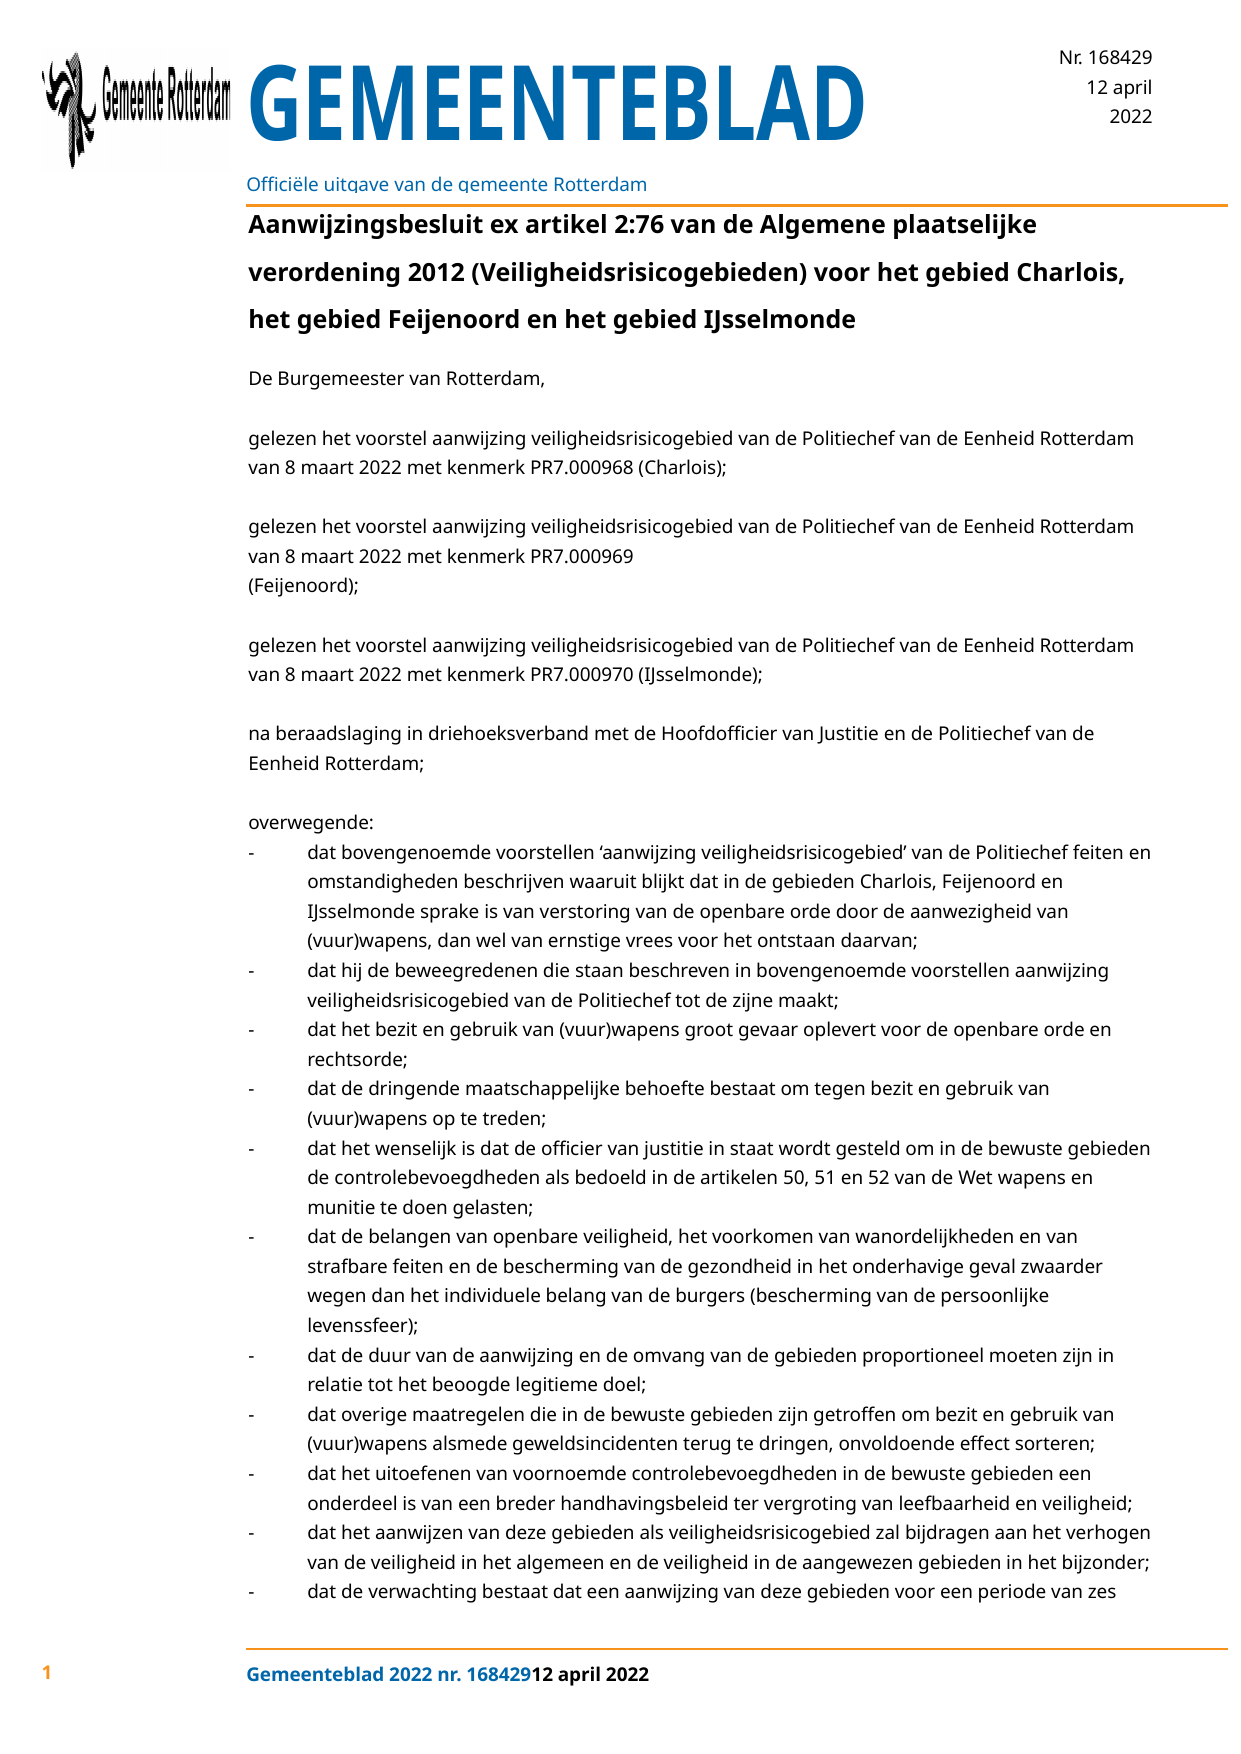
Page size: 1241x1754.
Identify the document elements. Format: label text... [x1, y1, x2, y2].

list dat de dringende maatschappelijke behoefte bestaat om tegen bezit en gebruik van (vuur)wapens op te treden; [248, 1076, 1152, 1131]
list dat het aanwijzen van deze gebieden als veiligheidsrisicogebied zal bijdragen aan het verhogen van de veiligheid in het algemeen en de veiligheid in de aangewezen gebieden in het bijzonder; [248, 1519, 1152, 1574]
text (Feijenoord); [248, 573, 1152, 598]
text Aanwijzingsbesluit ex artikel 2:76 van de Algemene plaatselijke verordening 2012 (Veiligheidsrisicogebieden) voor het gebied Charlois, het gebied Feijenoord en het gebied IJsselmonde [248, 207, 1152, 336]
list dat de duur van de aanwijzing en de omvang van de gebieden proportioneel moeten zijn in relatie tot het beoogde legitieme doel; [248, 1342, 1152, 1397]
picture [41, 47, 231, 172]
list dat het bezit en gebruik van (vuur)wapens groot gevaar oplevert voor de openbare orde en rechtsorde; [248, 1016, 1152, 1072]
text gelezen het voorstel aanwijzing veiligheidsrisicogebied van de Politiechef van de Eenheid Rotterdam van 8 maart 2022 met kenmerk PR7.000968 (Charlois); [248, 425, 1152, 480]
list dat de belangen van openbare veiligheid, het voorkomen van wanordelijkheden en van strafbare feiten en de bescherming van de gezondheid in het onderhavige geval zwaarder wegen dan het individuele belang van de burgers (bescherming van de persoonlijke levenssfeer); [248, 1223, 1152, 1338]
list dat hij de beweegredenen die staan beschreven in bovengenoemde voorstellen aanwijzing veiligheidsrisicogebied van de Politiechef tot de zijne maakt; [248, 957, 1152, 1012]
list dat overige maatregelen die in de bewuste gebieden zijn getroffen om bezit en gebruik van (vuur)wapens alsmede geweldsincidenten terug te dringen, onvoldoende effect sorteren; [248, 1401, 1152, 1456]
text overwegende: [248, 809, 1152, 835]
text na beraadslaging in driehoeksverband met de Hoofdofficier van Justitie en de Politiechef van de Eenheid Rotterdam; [248, 721, 1152, 776]
text De Burgemeester van Rotterdam, [248, 366, 1152, 391]
text gelezen het voorstel aanwijzing veiligheidsrisicogebied van de Politiechef van de Eenheid Rotterdam van 8 maart 2022 met kenmerk PR7.000969 [248, 513, 1152, 569]
list dat bovengenoemde voorstellen ‘aanwijzing veiligheidsrisicogebied’ van de Politiechef feiten en omstandigheden beschrijven waaruit blijkt dat in de gebieden Charlois, Feijenoord en IJsselmonde sprake is van verstoring van de openbare orde door de aanwezigheid van (vuur)wapens, dan wel van ernstige vrees voor het ontstaan daarvan; [248, 839, 1152, 953]
list dat de verwachting bestaat dat een aanwijzing van deze gebieden voor een periode van zes [248, 1578, 1152, 1604]
list dat het uitoefenen van voornoemde controlebevoegdheden in de bewuste gebieden een onderdeel is van een breder handhavingsbeleid ter vergroting van leefbaarheid en veiligheid; [248, 1460, 1152, 1515]
text gelezen het voorstel aanwijzing veiligheidsrisicogebied van de Politiechef van de Eenheid Rotterdam van 8 maart 2022 met kenmerk PR7.000970 (IJsselmonde); [248, 632, 1152, 687]
list dat het wenselijk is dat de officier van justitie in staat wordt gesteld om in de bewuste gebieden de controlebevoegdheden als bedoeld in de artikelen 50, 51 en 52 van de Wet wapens en munitie te doen gelasten; [248, 1135, 1152, 1219]
